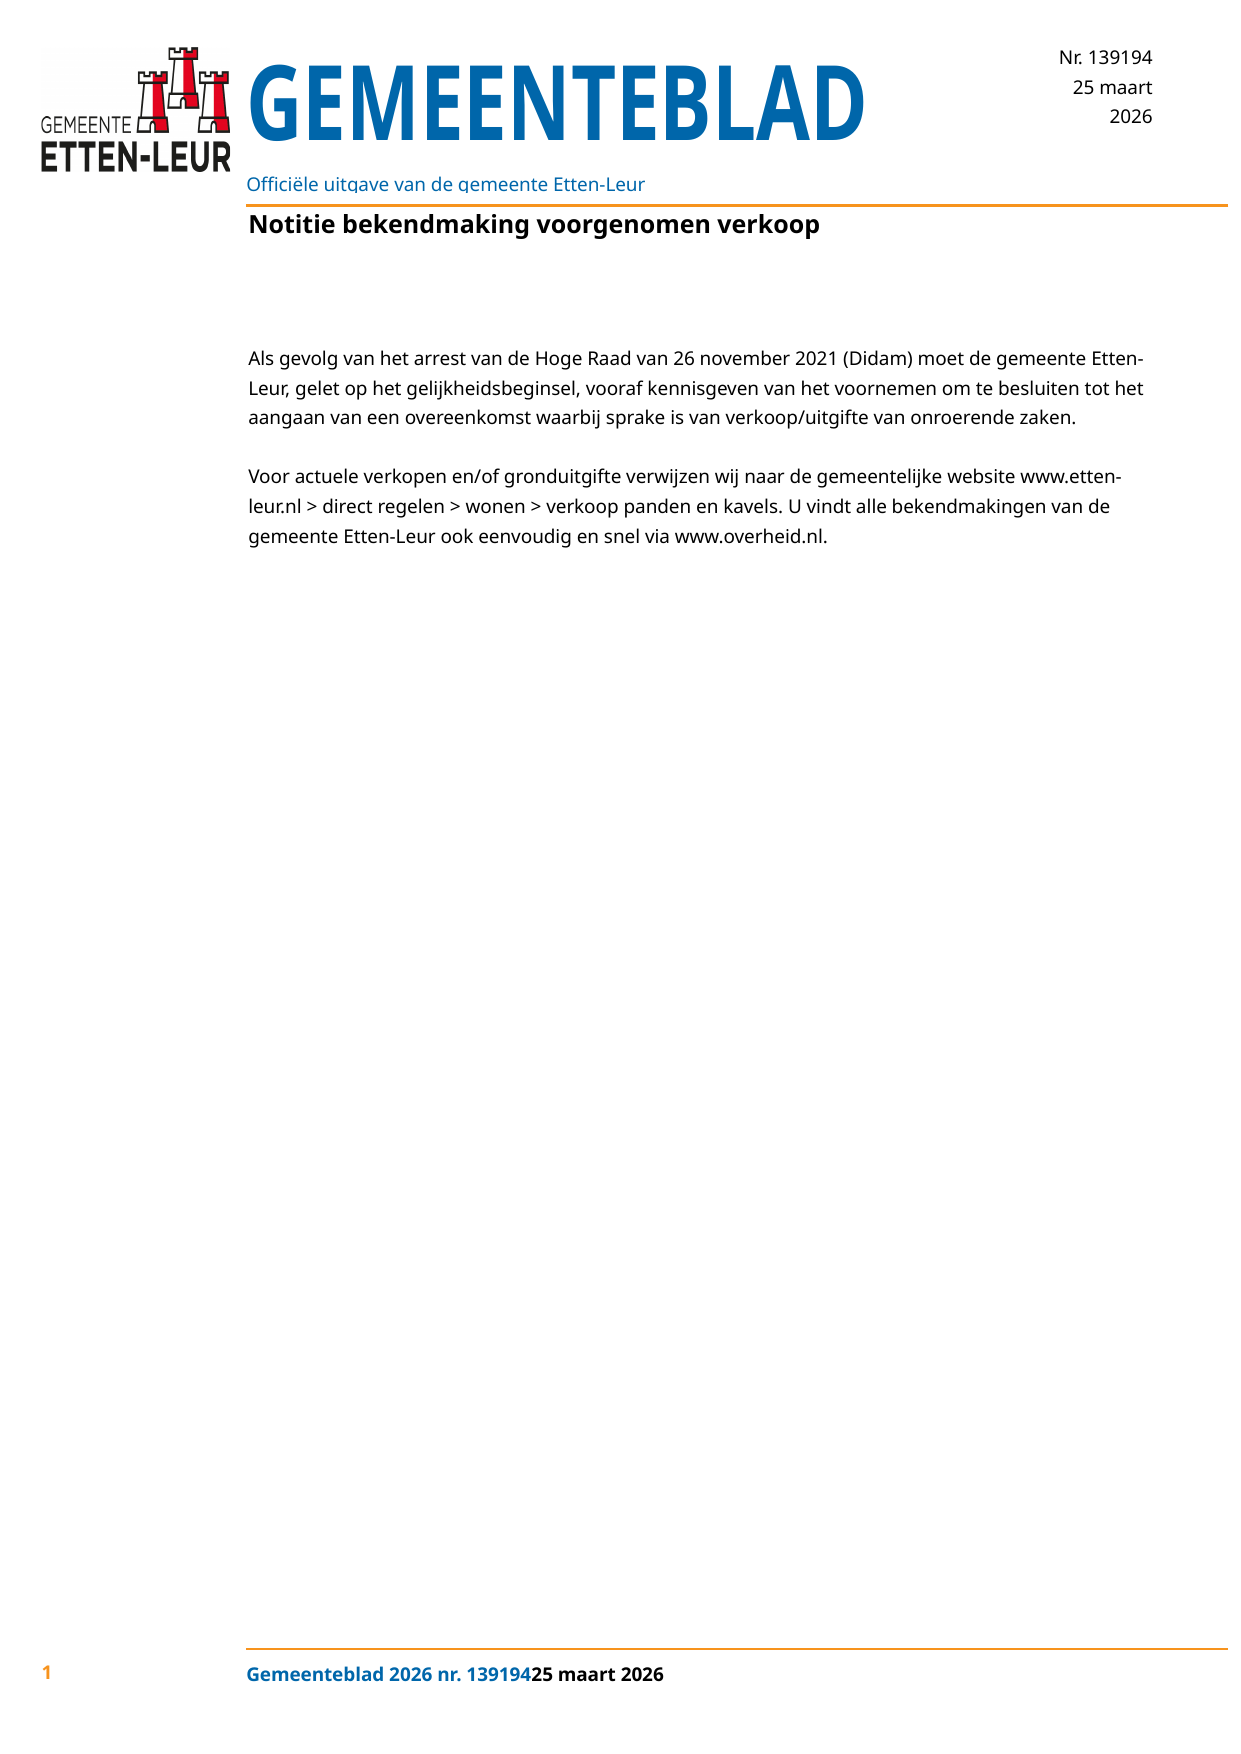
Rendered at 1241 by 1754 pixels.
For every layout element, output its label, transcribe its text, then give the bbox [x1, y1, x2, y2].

picture [41, 47, 231, 172]
text Notitie bekendmaking voorgenomen verkoop [248, 207, 1152, 241]
text Voor actuele verkopen en/of gronduitgifte verwijzen wij naar de gemeentelijke website www.etten-leur.nl > direct regelen > wonen > verkoop panden en kavels. U vindt alle bekendmakingen van de gemeente Etten-Leur ook eenvoudig en snel via www.overheid.nl. [248, 464, 1152, 548]
text Als gevolg van het arrest van de Hoge Raad van 26 november 2021 (Didam) moet de gemeente Etten-Leur, gelet op het gelijkheidsbeginsel, vooraf kennisgeven van het voornemen om te besluiten tot het aangaan van een overeenkomst waarbij sprake is van verkoop/uitgifte van onroerende zaken. [248, 345, 1152, 430]
